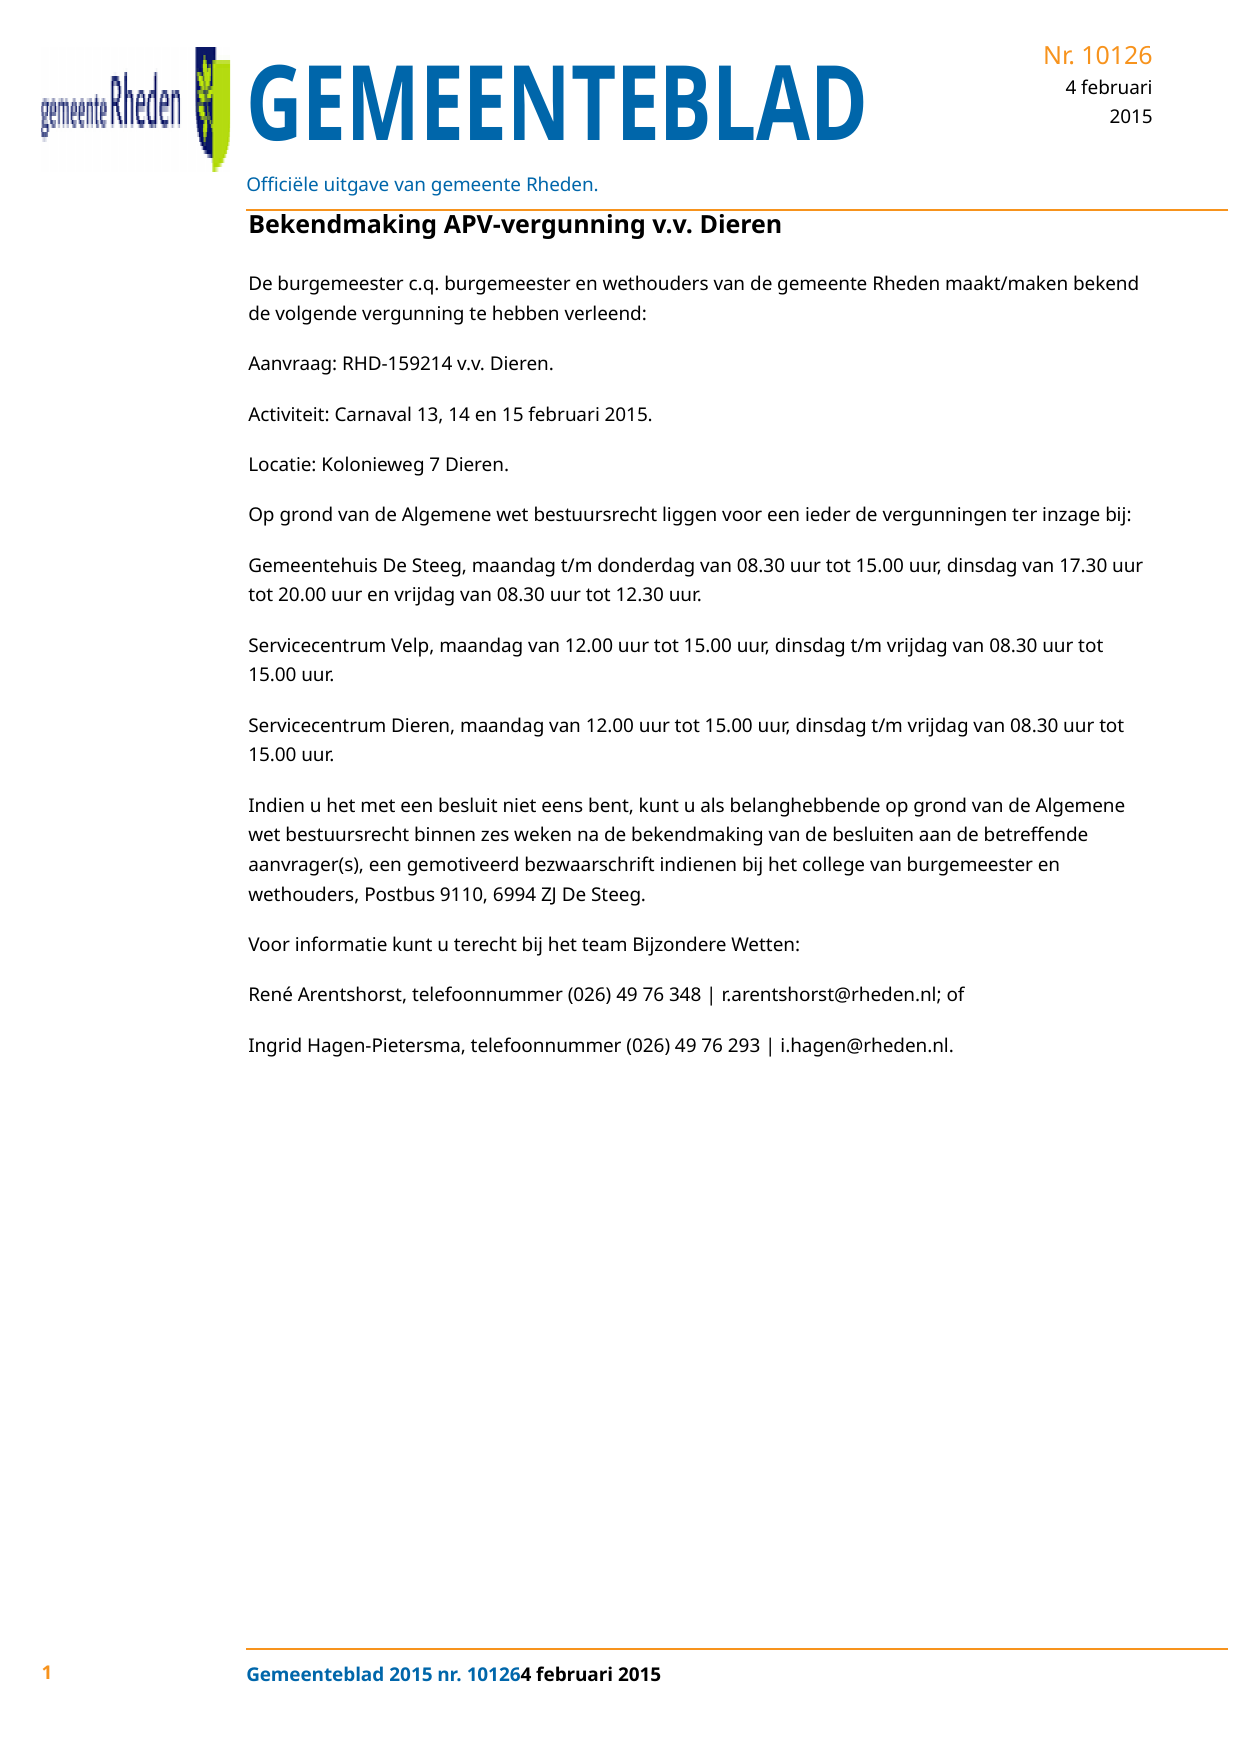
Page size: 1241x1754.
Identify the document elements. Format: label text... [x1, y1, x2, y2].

text Bekendmaking APV-vergunning v.v. Dieren [248, 211, 1152, 241]
text Gemeentehuis De Steeg, maandag t/m donderdag van 08.30 uur tot 15.00 uur, dinsdag van 17.30 uur tot 20.00 uur en vrijdag van 08.30 uur tot 12.30 uur. [248, 552, 1152, 607]
text Servicecentrum Dieren, maandag van 12.00 uur tot 15.00 uur, dinsdag t/m vrijdag van 08.30 uur tot 15.00 uur. [248, 712, 1152, 767]
text De burgemeester c.q. burgemeester en wethouders van de gemeente Rheden maakt/maken bekend de volgende vergunning te hebben verleend: [248, 270, 1152, 326]
text Op grond van de Algemene wet bestuursrecht liggen voor een ieder de vergunningen ter inzage bij: [248, 502, 1152, 527]
text René Arentshorst, telefoonnummer (026) 49 76 348 | r.arentshorst@rheden.nl; of [248, 982, 1152, 1007]
text Voor informatie kunt u terecht bij het team Bijzondere Wetten: [248, 931, 1152, 957]
text Locatie: Kolonieweg 7 Dieren. [248, 451, 1152, 477]
text Indien u het met een besluit niet eens bent, kunt u als belanghebbende op grond van de Algemene wet bestuursrecht binnen zes weken na de bekendmaking van de besluiten aan de betreffende aanvrager(s), een gemotiveerd bezwaarschrift indienen bij het college van burgemeester en wethouders, Postbus 9110, 6994 ZJ De Steeg. [248, 792, 1152, 906]
text Servicecentrum Velp, maandag van 12.00 uur tot 15.00 uur, dinsdag t/m vrijdag van 08.30 uur tot 15.00 uur. [248, 632, 1152, 687]
text Activiteit: Carnaval 13, 14 en 15 februari 2015. [248, 401, 1152, 426]
text Aanvraag: RHD-159214 v.v. Dieren. [248, 350, 1152, 376]
text Ingrid Hagen-Pietersma, telefoonnummer (026) 49 76 293 | i.hagen@rheden.nl. [248, 1032, 1152, 1058]
picture [41, 47, 231, 172]
